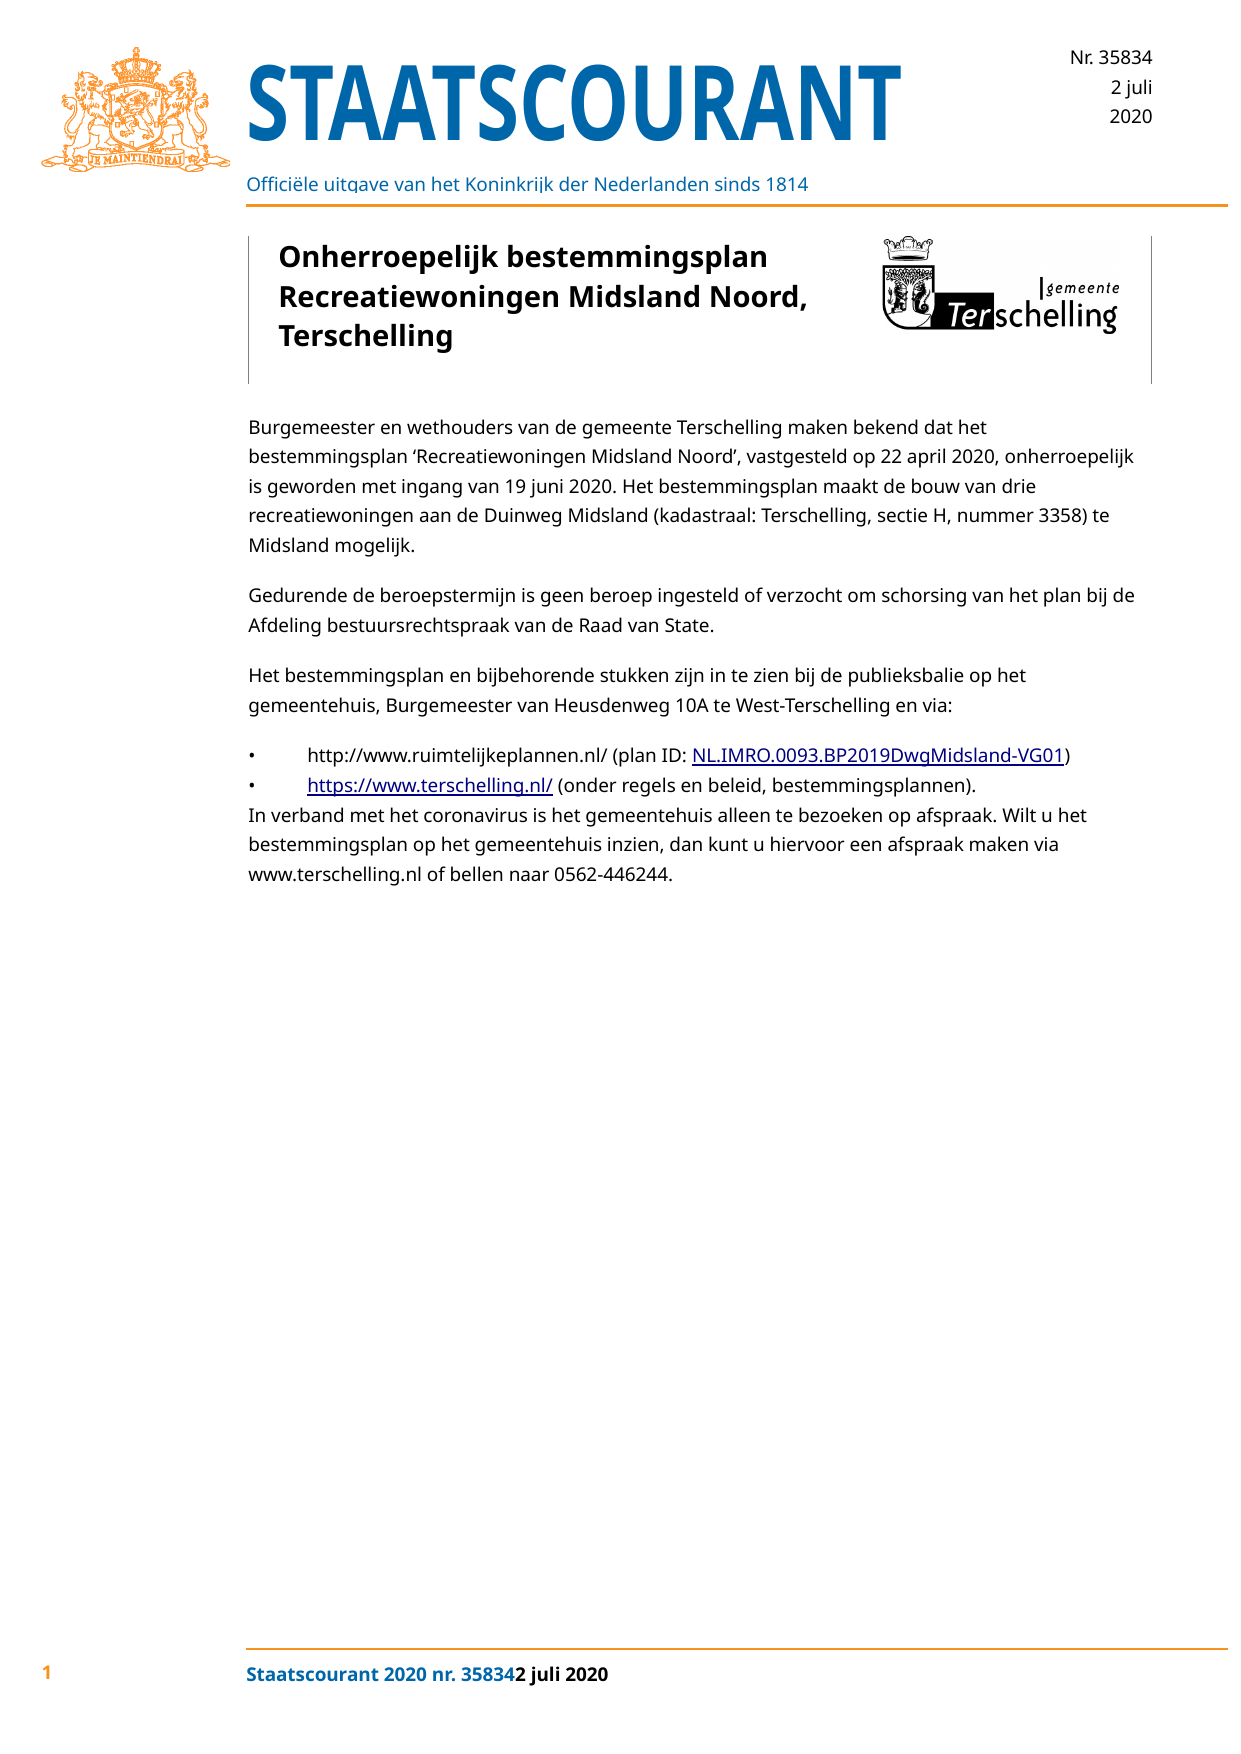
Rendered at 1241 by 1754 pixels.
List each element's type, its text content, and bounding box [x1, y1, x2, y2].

list https://www.terschelling.nl/ (onder regels en beleid, bestemmingsplannen). [248, 772, 1152, 798]
text In verband met het coronavirus is het gemeentehuis alleen te bezoeken op afspraak. Wilt u het bestemmingsplan op het gemeentehuis inzien, dan kunt u hiervoor een afspraak maken via www.terschelling.nl of bellen naar 0562-446244. [248, 802, 1152, 887]
text Gedurende de beroepstermijn is geen beroep ingesteld of verzocht om schorsing van het plan bij de Afdeling bestuursrechtspraak van de Raad van State. [248, 583, 1152, 638]
picture [882, 236, 1119, 334]
table_header [850, 236, 1151, 384]
list http://www.ruimtelijkeplannen.nl/ (plan ID: NL.IMRO.0093.BP2019DwgMidsland-VG01) [248, 743, 1152, 768]
table_header Onherroepelijk bestemmingsplan Recreatiewoningen Midsland Noord, Terschelling [249, 236, 850, 384]
picture [41, 47, 231, 172]
text Het bestemmingsplan en bijbehorende stukken zijn in te zien bij de publieksbalie op het gemeentehuis, Burgemeester van Heusdenweg 10A te West-Terschelling en via: [248, 663, 1152, 718]
text Burgemeester en wethouders van de gemeente Terschelling maken bekend dat het bestemmingsplan ‘Recreatiewoningen Midsland Noord’, vastgesteld op 22 april 2020, onherroepelijk is geworden met ingang van 19 juni 2020. Het bestemmingsplan maakt de bouw van drie recreatiewoningen aan de Duinweg Midsland (kadastraal: Terschelling, sectie H, nummer 3358) te Midsland mogelijk. [248, 414, 1152, 558]
